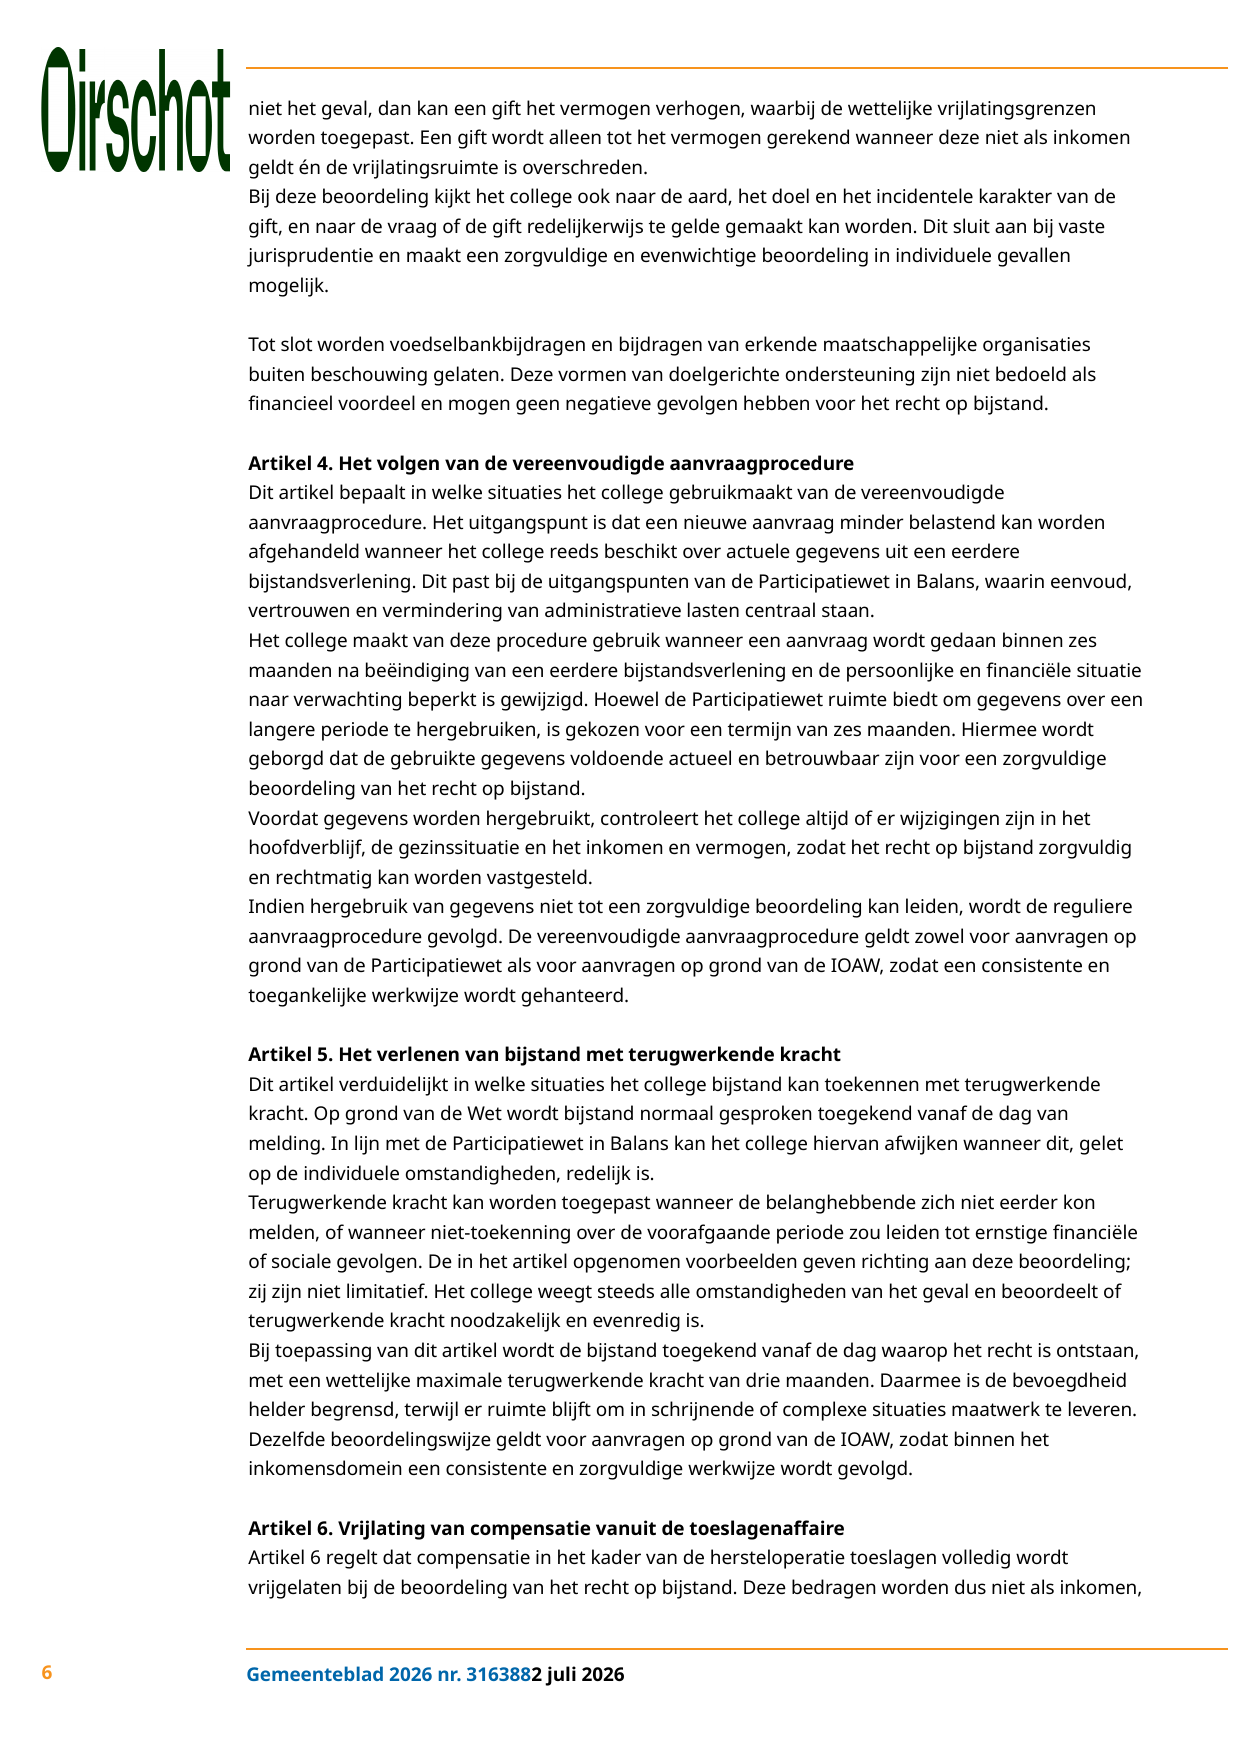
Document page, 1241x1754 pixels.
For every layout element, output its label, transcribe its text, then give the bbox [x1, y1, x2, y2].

text Bij toepassing van dit artikel wordt de bijstand toegekend vanaf de dag waarop het recht is ontstaan, met een wettelijke maximale terugwerkende kracht van drie maanden. Daarmee is de bevoegdheid helder begrensd, terwijl er ruimte blijft om in schrijnende of complexe situaties maatwerk te leveren. [248, 1337, 1152, 1422]
text Dit artikel verduidelijkt in welke situaties het college bijstand kan toekennen met terugwerkende kracht. Op grond van de Wet wordt bijstand normaal gesproken toegekend vanaf de dag van melding. In lijn met de Participatiewet in Balans kan het college hiervan afwijken wanneer dit, gelet op de individuele omstandigheden, redelijk is. [248, 1071, 1152, 1186]
text Bij deze beoordeling kijkt het college ook naar de aard, het doel en het incidentele karakter van de gift, en naar de vraag of de gift redelijkerwijs te gelde gemaakt kan worden. Dit sluit aan bij vaste jurisprudentie en maakt een zorgvuldige en evenwichtige beoordeling in individuele gevallen mogelijk. [248, 183, 1152, 298]
text Artikel 5. Het verlenen van bijstand met terugwerkende kracht [248, 1041, 1152, 1067]
text Dit artikel bepaalt in welke situaties het college gebruikmaakt van de vereenvoudigde aanvraagprocedure. Het uitgangspunt is dat een nieuwe aanvraag minder belastend kan worden afgehandeld wanneer het college reeds beschikt over actuele gegevens uit een eerdere bijstandsverlening. Dit past bij de uitgangspunten van de Participatiewet in Balans, waarin eenvoud, vertrouwen en vermindering van administratieve lasten centraal staan. [248, 479, 1152, 623]
text Artikel 4. Het volgen van de vereenvoudigde aanvraagprocedure [248, 450, 1152, 476]
text Tot slot worden voedselbankbijdragen en bijdragen van erkende maatschappelijke organisaties buiten beschouwing gelaten. Deze vormen van doelgerichte ondersteuning zijn niet bedoeld als financieel voordeel en mogen geen negatieve gevolgen hebben voor het recht op bijstand. [248, 331, 1152, 416]
text Dezelfde beoordelingswijze geldt voor aanvragen op grond van de IOAW, zodat binnen het inkomensdomein een consistente en zorgvuldige werkwijze wordt gevolgd. [248, 1426, 1152, 1481]
text Het college maakt van deze procedure gebruik wanneer een aanvraag wordt gedaan binnen zes maanden na beëindiging van een eerdere bijstandsverlening en de persoonlijke en financiële situatie naar verwachting beperkt is gewijzigd. Hoewel de Participatiewet ruimte biedt om gegevens over een langere periode te hergebruiken, is gekozen voor een termijn van zes maanden. Hiermee wordt geborgd dat de gebruikte gegevens voldoende actueel en betrouwbaar zijn voor een zorgvuldige beoordeling van het recht op bijstand. [248, 627, 1152, 801]
text Artikel 6 regelt dat compensatie in het kader van de hersteloperatie toeslagen volledig wordt vrijgelaten bij de beoordeling van het recht op bijstand. Deze bedragen worden dus niet als inkomen, [248, 1544, 1152, 1600]
text Voordat gegevens worden hergebruikt, controleert het college altijd of er wijzigingen zijn in het hoofdverblijf, de gezinssituatie en het inkomen en vermogen, zodat het recht op bijstand zorgvuldig en rechtmatig kan worden vastgesteld. [248, 805, 1152, 890]
text Indien hergebruik van gegevens niet tot een zorgvuldige beoordeling kan leiden, wordt de reguliere aanvraagprocedure gevolgd. De vereenvoudigde aanvraagprocedure geldt zowel voor aanvragen op grond van de Participatiewet als voor aanvragen op grond van de IOAW, zodat een consistente en toegankelijke werkwijze wordt gehanteerd. [248, 893, 1152, 1008]
picture [41, 47, 231, 172]
text niet het geval, dan kan een gift het vermogen verhogen, waarbij de wettelijke vrijlatingsgrenzen worden toegepast. Een gift wordt alleen tot het vermogen gerekend wanneer deze niet als inkomen geldt én de vrijlatingsruimte is overschreden. [248, 95, 1152, 180]
text Artikel 6. Vrijlating van compensatie vanuit de toeslagenaffaire [248, 1515, 1152, 1541]
text Terugwerkende kracht kan worden toegepast wanneer de belanghebbende zich niet eerder kon melden, of wanneer niet-toekenning over de voorafgaande periode zou leiden tot ernstige financiële of sociale gevolgen. De in het artikel opgenomen voorbeelden geven richting aan deze beoordeling; zij zijn niet limitatief. Het college weegt steeds alle omstandigheden van het geval en beoordeelt of terugwerkende kracht noodzakelijk en evenredig is. [248, 1189, 1152, 1333]
